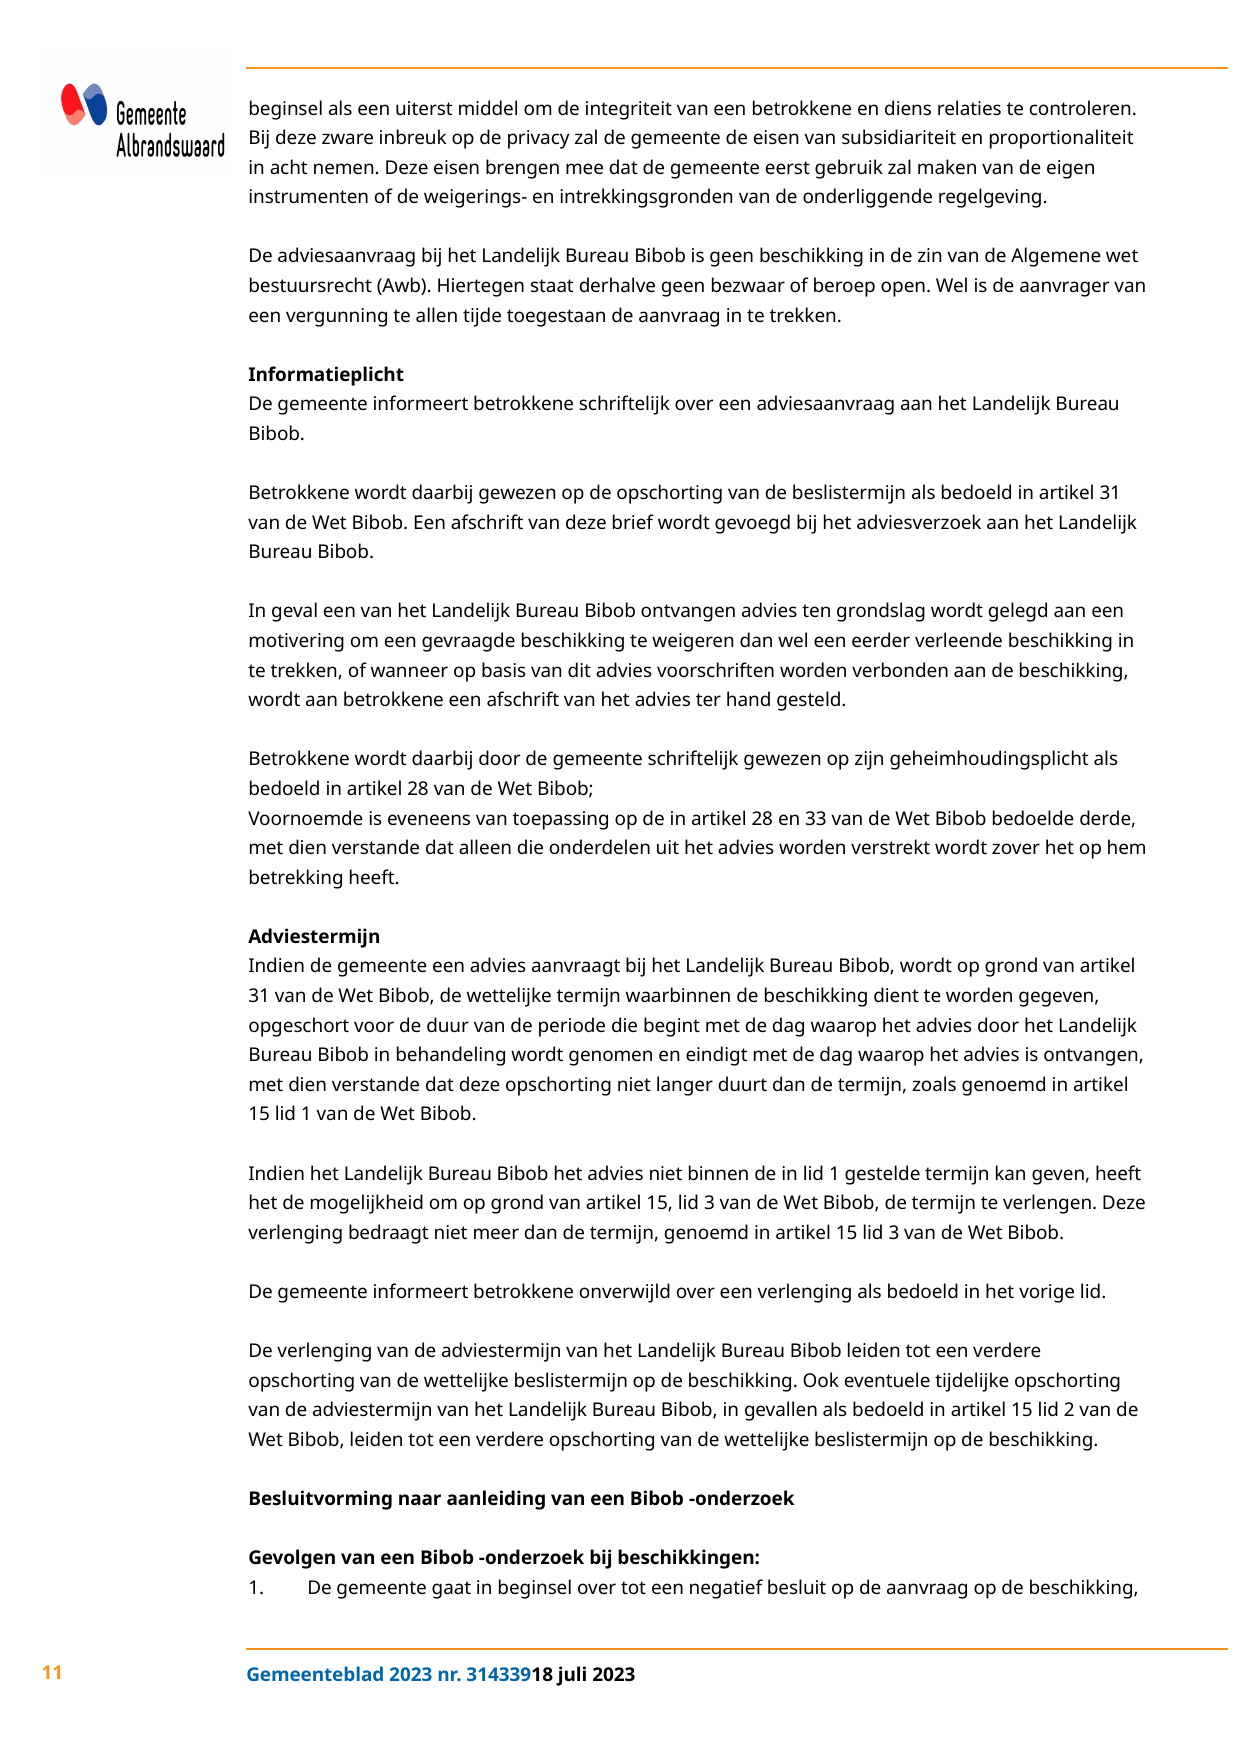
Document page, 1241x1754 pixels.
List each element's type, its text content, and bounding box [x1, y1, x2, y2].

text Gevolgen van een Bibob -onderzoek bij beschikkingen: [248, 1544, 1152, 1570]
text Betrokkene wordt daarbij gewezen op de opschorting van de beslistermijn als bedoeld in artikel 31 van de Wet Bibob. Een afschrift van deze brief wordt gevoegd bij het adviesverzoek aan het Landelijk Bureau Bibob. [248, 479, 1152, 564]
text In geval een van het Landelijk Bureau Bibob ontvangen advies ten grondslag wordt gelegd aan een motivering om een gevraagde beschikking te weigeren dan wel een eerder verleende beschikking in te trekken, of wanneer op basis van dit advies voorschriften worden verbonden aan de beschikking, wordt aan betrokkene een afschrift van het advies ter hand gesteld. [248, 598, 1152, 712]
list De gemeente gaat in beginsel over tot een negatief besluit op de aanvraag op de beschikking, [248, 1574, 1152, 1600]
text Besluitvorming naar aanleiding van een Bibob -onderzoek [248, 1485, 1152, 1511]
text Adviestermijn [248, 923, 1152, 949]
text De gemeente informeert betrokkene onverwijld over een verlenging als bedoeld in het vorige lid. [248, 1278, 1152, 1304]
text De gemeente informeert betrokkene schriftelijk over een adviesaanvraag aan het Landelijk Bureau Bibob. [248, 391, 1152, 446]
text Indien de gemeente een advies aanvraagt bij het Landelijk Bureau Bibob, wordt op grond van artikel 31 van de Wet Bibob, de wettelijke termijn waarbinnen de beschikking dient te worden gegeven, opgeschort voor de duur van de periode die begint met de dag waarop het advies door het Landelijk Bureau Bibob in behandeling wordt genomen en eindigt met de dag waarop het advies is ontvangen, met dien verstande dat deze opschorting niet langer duurt dan de termijn, zoals genoemd in artikel 15 lid 1 van de Wet Bibob. [248, 953, 1152, 1126]
text Indien het Landelijk Bureau Bibob het advies niet binnen de in lid 1 gestelde termijn kan geven, heeft het de mogelijkheid om op grond van artikel 15, lid 3 van de Wet Bibob, de termijn te verlengen. Deze verlenging bedraagt niet meer dan de termijn, genoemd in artikel 15 lid 3 van de Wet Bibob. [248, 1160, 1152, 1245]
text Betrokkene wordt daarbij door de gemeente schriftelijk gewezen op zijn geheimhoudingsplicht als bedoeld in artikel 28 van de Wet Bibob; [248, 746, 1152, 801]
text Informatieplicht [248, 361, 1152, 387]
picture [41, 47, 231, 172]
text De verlenging van de adviestermijn van het Landelijk Bureau Bibob leiden tot een verdere opschorting van de wettelijke beslistermijn op de beschikking. Ook eventuele tijdelijke opschorting van de adviestermijn van het Landelijk Bureau Bibob, in gevallen als bedoeld in artikel 15 lid 2 van de Wet Bibob, leiden tot een verdere opschorting van de wettelijke beslistermijn op de beschikking. [248, 1337, 1152, 1452]
text beginsel als een uiterst middel om de integriteit van een betrokkene en diens relaties te controleren. Bij deze zware inbreuk op de privacy zal de gemeente de eisen van subsidiariteit en proportionaliteit in acht nemen. Deze eisen brengen mee dat de gemeente eerst gebruik zal maken van de eigen instrumenten of de weigerings- en intrekkingsgronden van de onderliggende regelgeving. [248, 95, 1152, 209]
text Voornoemde is eveneens van toepassing op de in artikel 28 en 33 van de Wet Bibob bedoelde derde, met dien verstande dat alleen die onderdelen uit het advies worden verstrekt wordt zover het op hem betrekking heeft. [248, 805, 1152, 890]
text De adviesaanvraag bij het Landelijk Bureau Bibob is geen beschikking in de zin van de Algemene wet bestuursrecht (Awb). Hiertegen staat derhalve geen bezwaar of beroep open. Wel is de aanvrager van een vergunning te allen tijde toegestaan de aanvraag in te trekken. [248, 243, 1152, 328]
